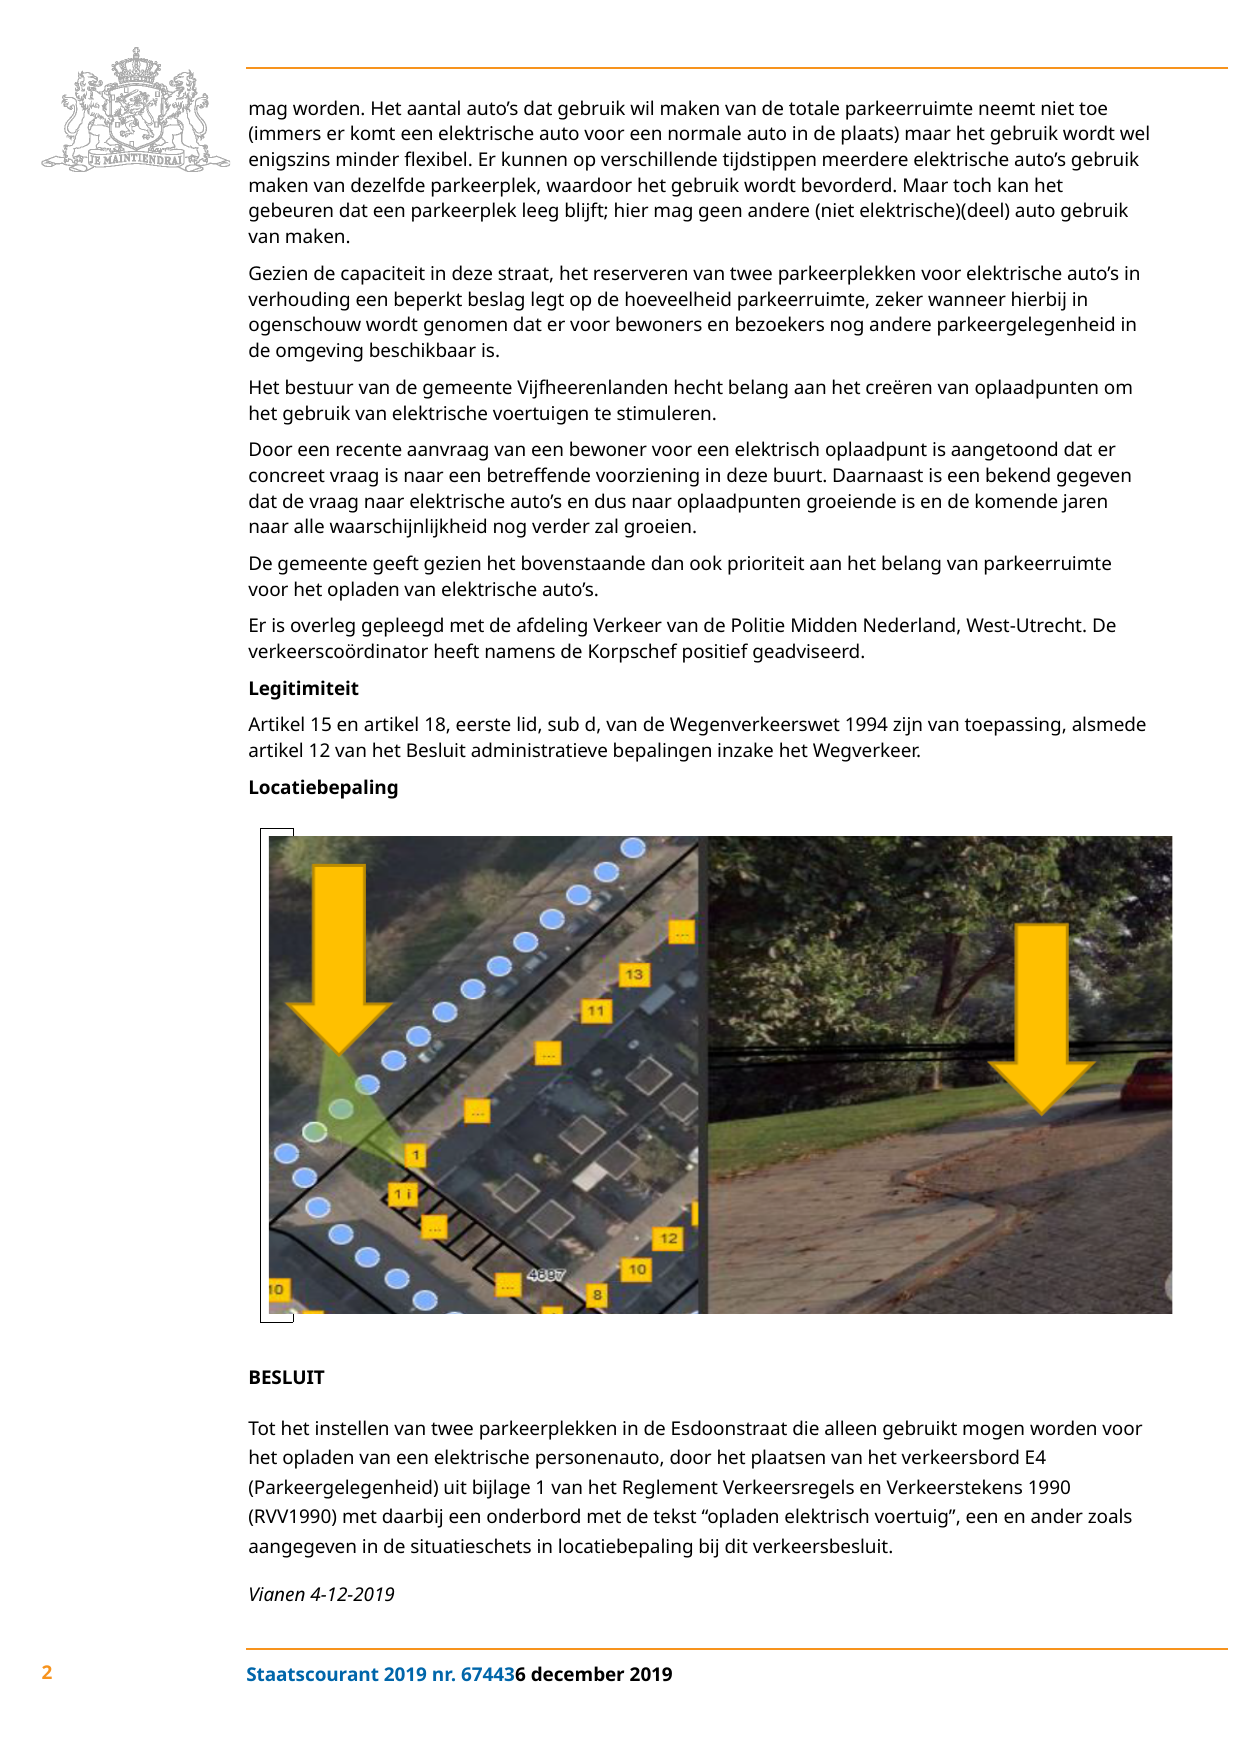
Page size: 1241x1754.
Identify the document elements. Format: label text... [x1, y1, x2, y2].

text De gemeente geeft gezien het bovenstaande dan ook prioriteit aan het belang van parkeerruimte voor het opladen van elektrische auto’s. [248, 550, 1152, 602]
text Locatiebepaling [248, 774, 1152, 800]
text BESLUIT [248, 1364, 1152, 1390]
text mag worden. Het aantal auto’s dat gebruik wil maken van de totale parkeerruimte neemt niet toe (immers er komt een elektrische auto voor een normale auto in de plaats) maar het gebruik wordt wel enigszins minder flexibel. Er kunnen op verschillende tijdstippen meerdere elektrische auto’s gebruik maken van dezelfde parkeerplek, waardoor het gebruik wordt bevorderd. Maar toch kan het gebeuren dat een parkeerplek leeg blijft; hier mag geen andere (niet elektrische)(deel) auto gebruik van maken. [248, 95, 1152, 249]
text Gezien de capaciteit in deze straat, het reserveren van twee parkeerplekken voor elektrische auto’s in verhouding een beperkt beslag legt op de hoeveelheid parkeerruimte, zeker wanneer hierbij in ogenschouw wordt genomen dat er voor bewoners en bezoekers nog andere parkeergelegenheid in de omgeving beschikbaar is. [248, 260, 1152, 363]
picture [268, 836, 1173, 1314]
text Artikel 15 en artikel 18, eerste lid, sub d, van de Wegenverkeerswet 1994 zijn van toepassing, alsmede artikel 12 van het Besluit administratieve bepalingen inzake het Wegverkeer. [248, 712, 1152, 763]
text Vianen 4-12-2019 [248, 1581, 1152, 1607]
text Het bestuur van de gemeente Vijfheerenlanden hecht belang aan het creëren van oplaadpunten om het gebruik van elektrische voertuigen te stimuleren. [248, 374, 1152, 425]
picture [41, 47, 231, 172]
text Tot het instellen van twee parkeerplekken in de Esdoonstraat die alleen gebruikt mogen worden voor het opladen van een elektrische personenauto, door het plaatsen van het verkeersbord E4 (Parkeergelegenheid) uit bijlage 1 van het Reglement Verkeersregels en Verkeerstekens 1990 (RVV1990) met daarbij een onderbord met de tekst “opladen elektrisch voertuig”, een en ander zoals aangegeven in de situatieschets in locatiebepaling bij dit verkeersbesluit. [248, 1415, 1152, 1559]
text Legitimiteit [248, 675, 1152, 701]
text Door een recente aanvraag van een bewoner voor een elektrisch oplaadpunt is aangetoond dat er concreet vraag is naar een betreffende voorziening in deze buurt. Daarnaast is een bekend gegeven dat de vraag naar elektrische auto’s en dus naar oplaadpunten groeiende is en de komende jaren naar alle waarschijnlijkheid nog verder zal groeien. [248, 436, 1152, 539]
text Er is overleg gepleegd met de afdeling Verkeer van de Politie Midden Nederland, West-Utrecht. De verkeerscoördinator heeft namens de Korpschef positief geadviseerd. [248, 613, 1152, 664]
